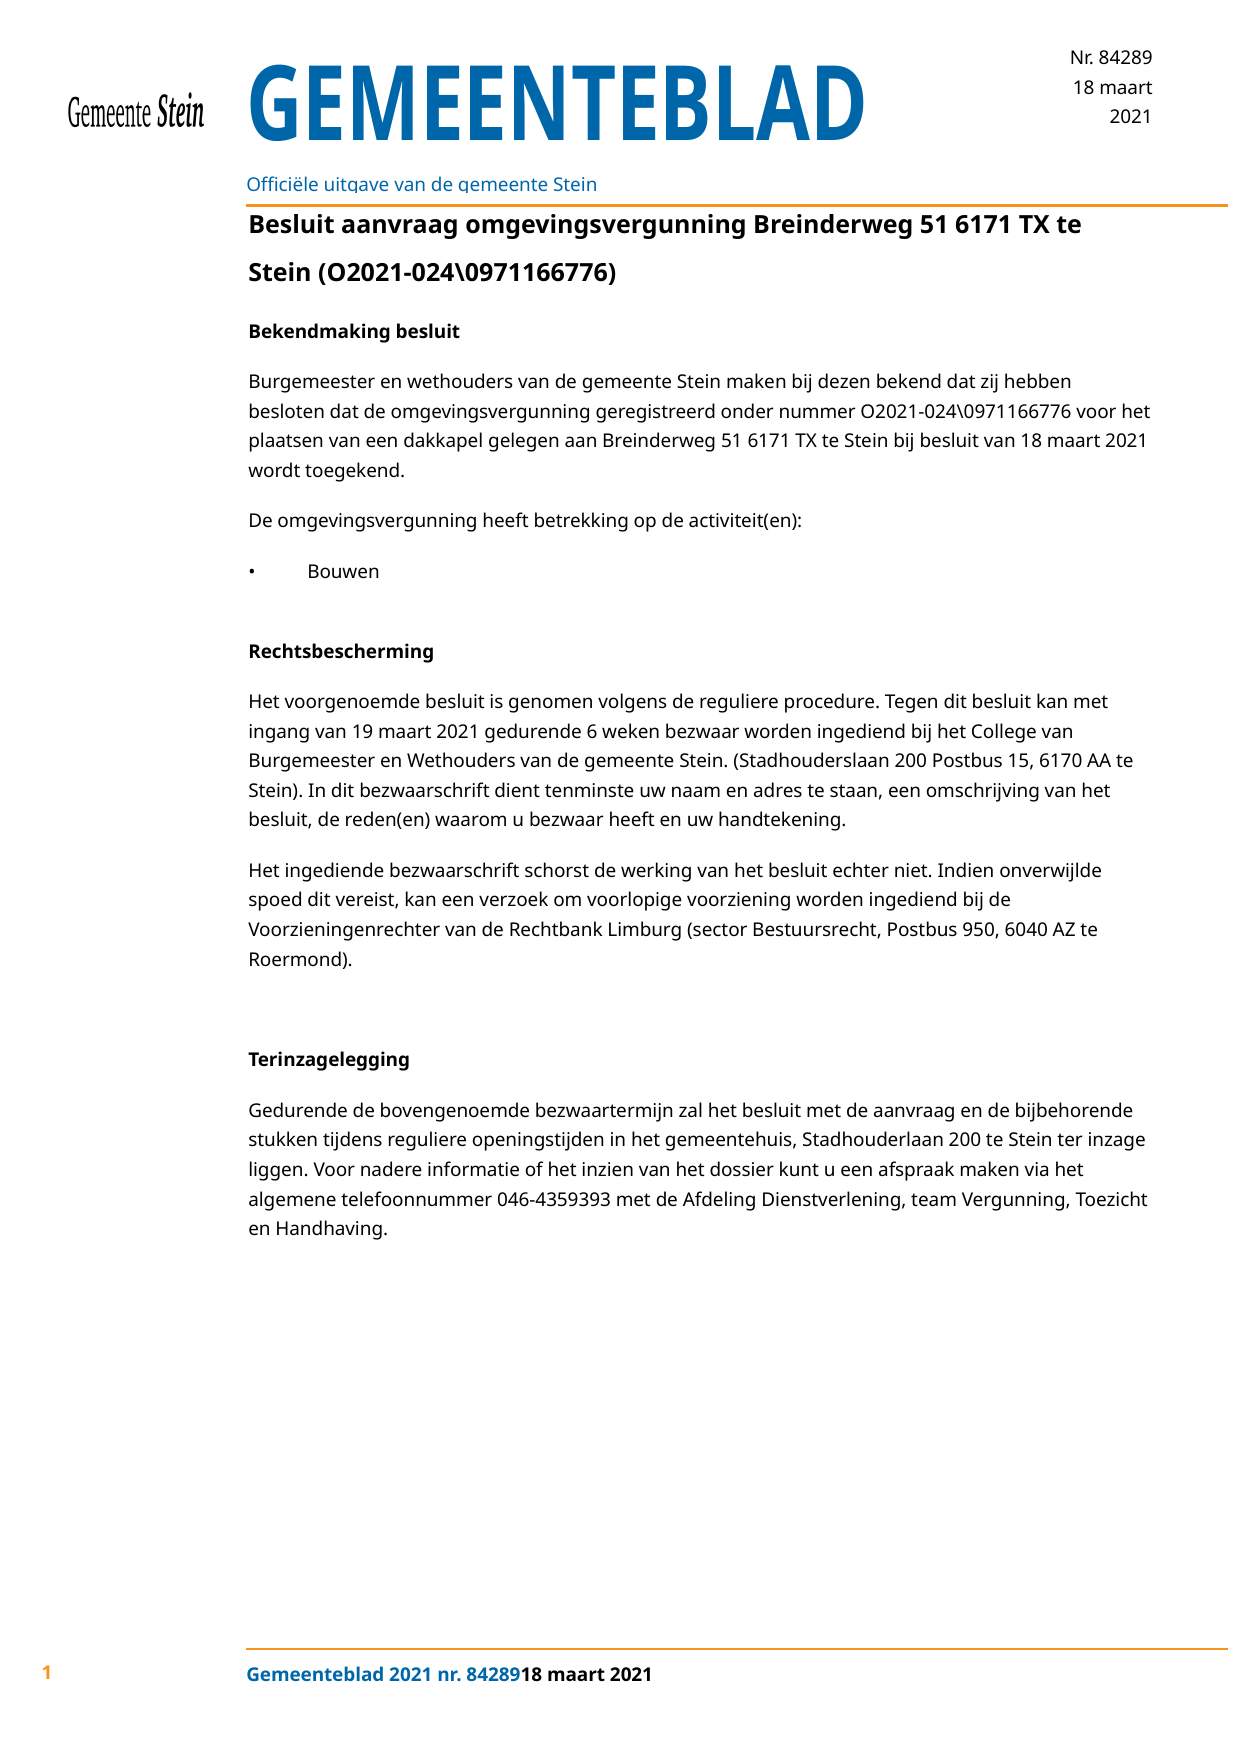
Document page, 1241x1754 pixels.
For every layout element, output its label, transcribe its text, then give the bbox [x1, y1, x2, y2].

text Terinzagelegging [248, 1047, 1152, 1072]
text Het voorgenoemde besluit is genomen volgens de reguliere procedure. Tegen dit besluit kan met ingang van 19 maart 2021 gedurende 6 weken bezwaar worden ingediend bij het College van Burgemeester en Wethouders van de gemeente Stein. (Stadhouderslaan 200 Postbus 15, 6170 AA te Stein). In dit bezwaarschrift dient tenminste uw naam en adres te staan, een omschrijving van het besluit, de reden(en) waarom u bezwaar heeft en uw handtekening. [248, 688, 1152, 832]
text Het ingediende bezwaarschrift schorst de werking van het besluit echter niet. Indien onverwijlde spoed dit vereist, kan een verzoek om voorlopige voorziening worden ingediend bij de Voorzieningenrechter van de Rechtbank Limburg (sector Bestuursrecht, Postbus 950, 6040 AZ te Roermond). [248, 857, 1152, 972]
text Besluit aanvraag omgevingsvergunning Breinderweg 51 6171 TX te Stein (O2021-024\0971166776) [248, 207, 1152, 288]
text De omgevingsvergunning heeft betrekking op de activiteit(en): [248, 507, 1152, 533]
text Gedurende de bovengenoemde bezwaartermijn zal het besluit met de aanvraag en de bijbehorende stukken tijdens reguliere openingstijden in het gemeentehuis, Stadhouderlaan 200 te Stein ter inzage liggen. Voor nadere informatie of het inzien van het dossier kunt u een afspraak maken via het algemene telefoonnummer 046-4359393 met de Afdeling Dienstverlening, team Vergunning, Toezicht en Handhaving. [248, 1097, 1152, 1241]
text Bekendmaking besluit [248, 318, 1152, 344]
picture [41, 47, 231, 172]
text Rechtsbescherming [248, 638, 1152, 664]
list Bouwen [248, 558, 1152, 584]
text Burgemeester en wethouders van de gemeente Stein maken bij dezen bekend dat zij hebben besloten dat de omgevingsvergunning geregistreerd onder nummer O2021-024\0971166776 voor het plaatsen van een dakkapel gelegen aan Breinderweg 51 6171 TX te Stein bij besluit van 18 maart 2021 wordt toegekend. [248, 368, 1152, 483]
